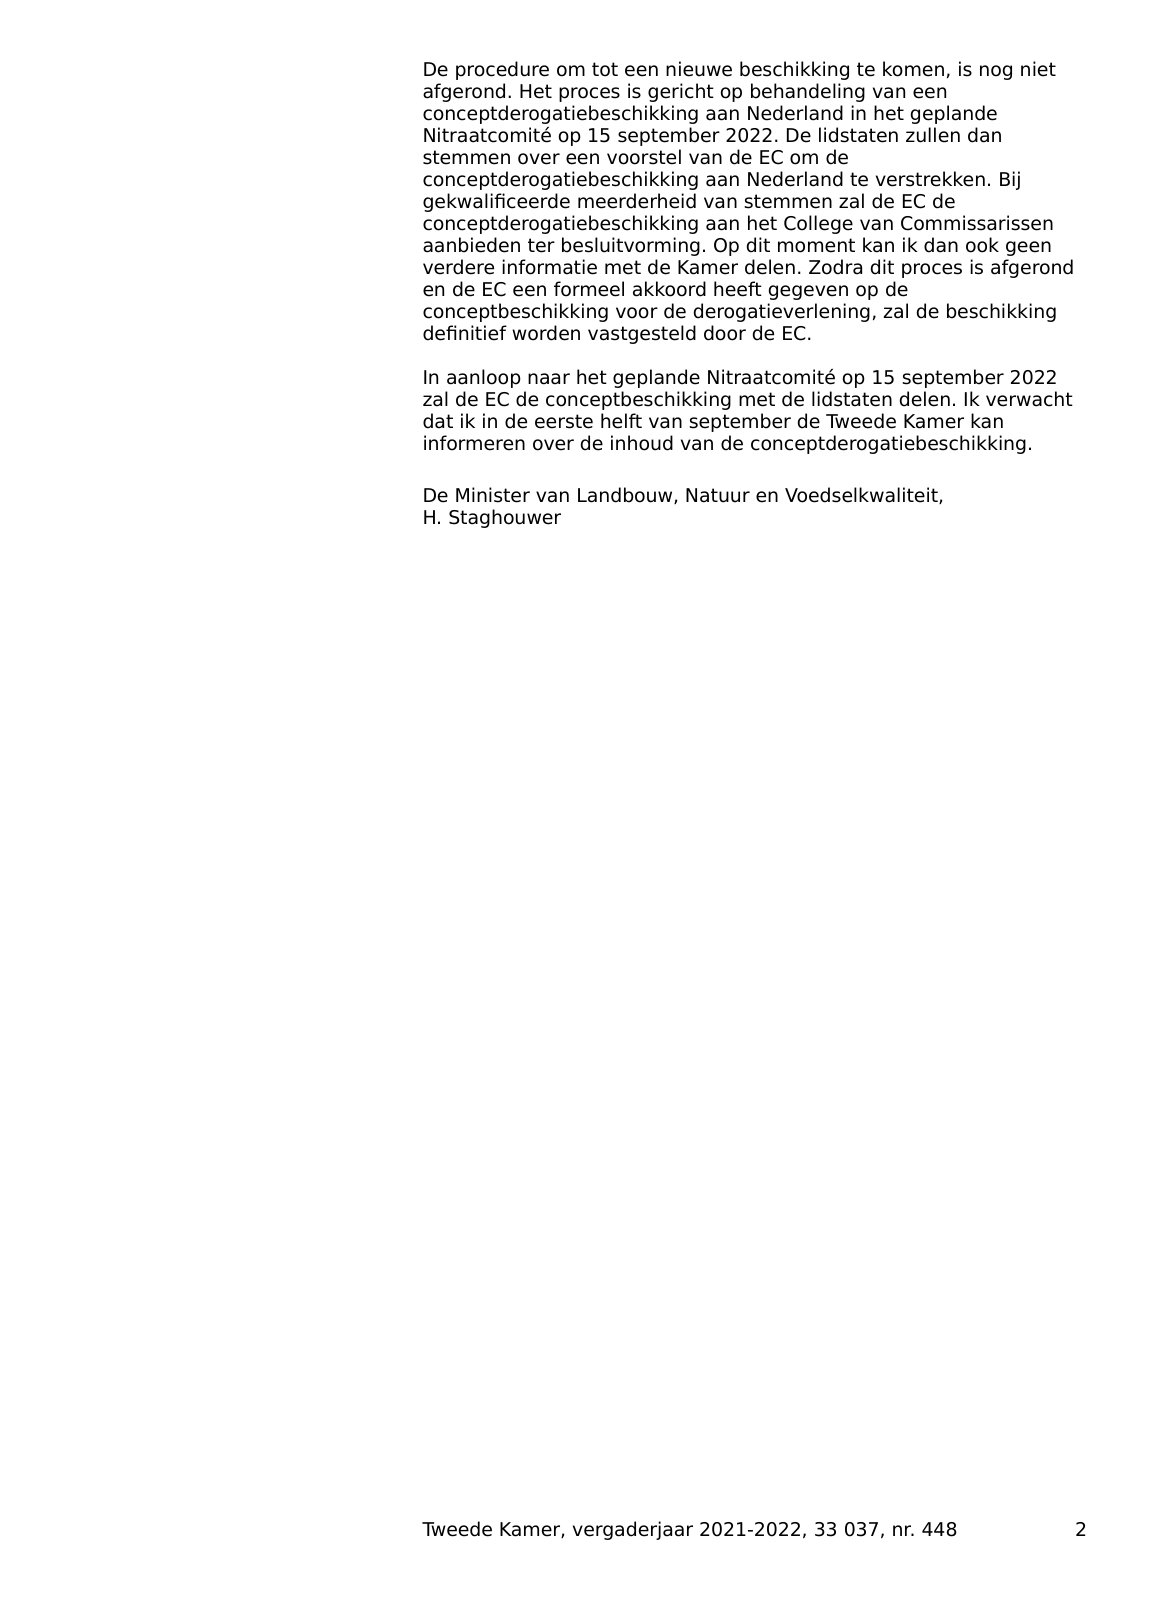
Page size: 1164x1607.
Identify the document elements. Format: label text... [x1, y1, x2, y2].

text De Minister van Landbouw, Natuur en Voedselkwaliteit, H. Staghouwer [422, 485, 1087, 529]
text In aanloop naar het geplande Nitraatcomité op 15 september 2022 zal de EC de conceptbeschikking met de lidstaten delen. Ik verwacht dat ik in de eerste helft van september de Tweede Kamer kan informeren over de inhoud van de conceptderogatiebeschikking. [422, 367, 1087, 455]
text De procedure om tot een nieuwe beschikking te komen, is nog niet afgerond. Het proces is gericht op behandeling van een conceptderogatiebeschikking aan Nederland in het geplande Nitraatcomité op 15 september 2022. De lidstaten zullen dan stemmen over een voorstel van de EC om de conceptderogatiebeschikking aan Nederland te verstrekken. Bij gekwalificeerde meerderheid van stemmen zal de EC de conceptderogatiebeschikking aan het College van Commissarissen aanbieden ter besluitvorming. Op dit moment kan ik dan ook geen verdere informatie met de Kamer delen. Zodra dit proces is afgerond en de EC een formeel akkoord heeft gegeven op de conceptbeschikking voor de derogatieverlening, zal de beschikking definitief worden vastgesteld door de EC. [422, 59, 1087, 345]
